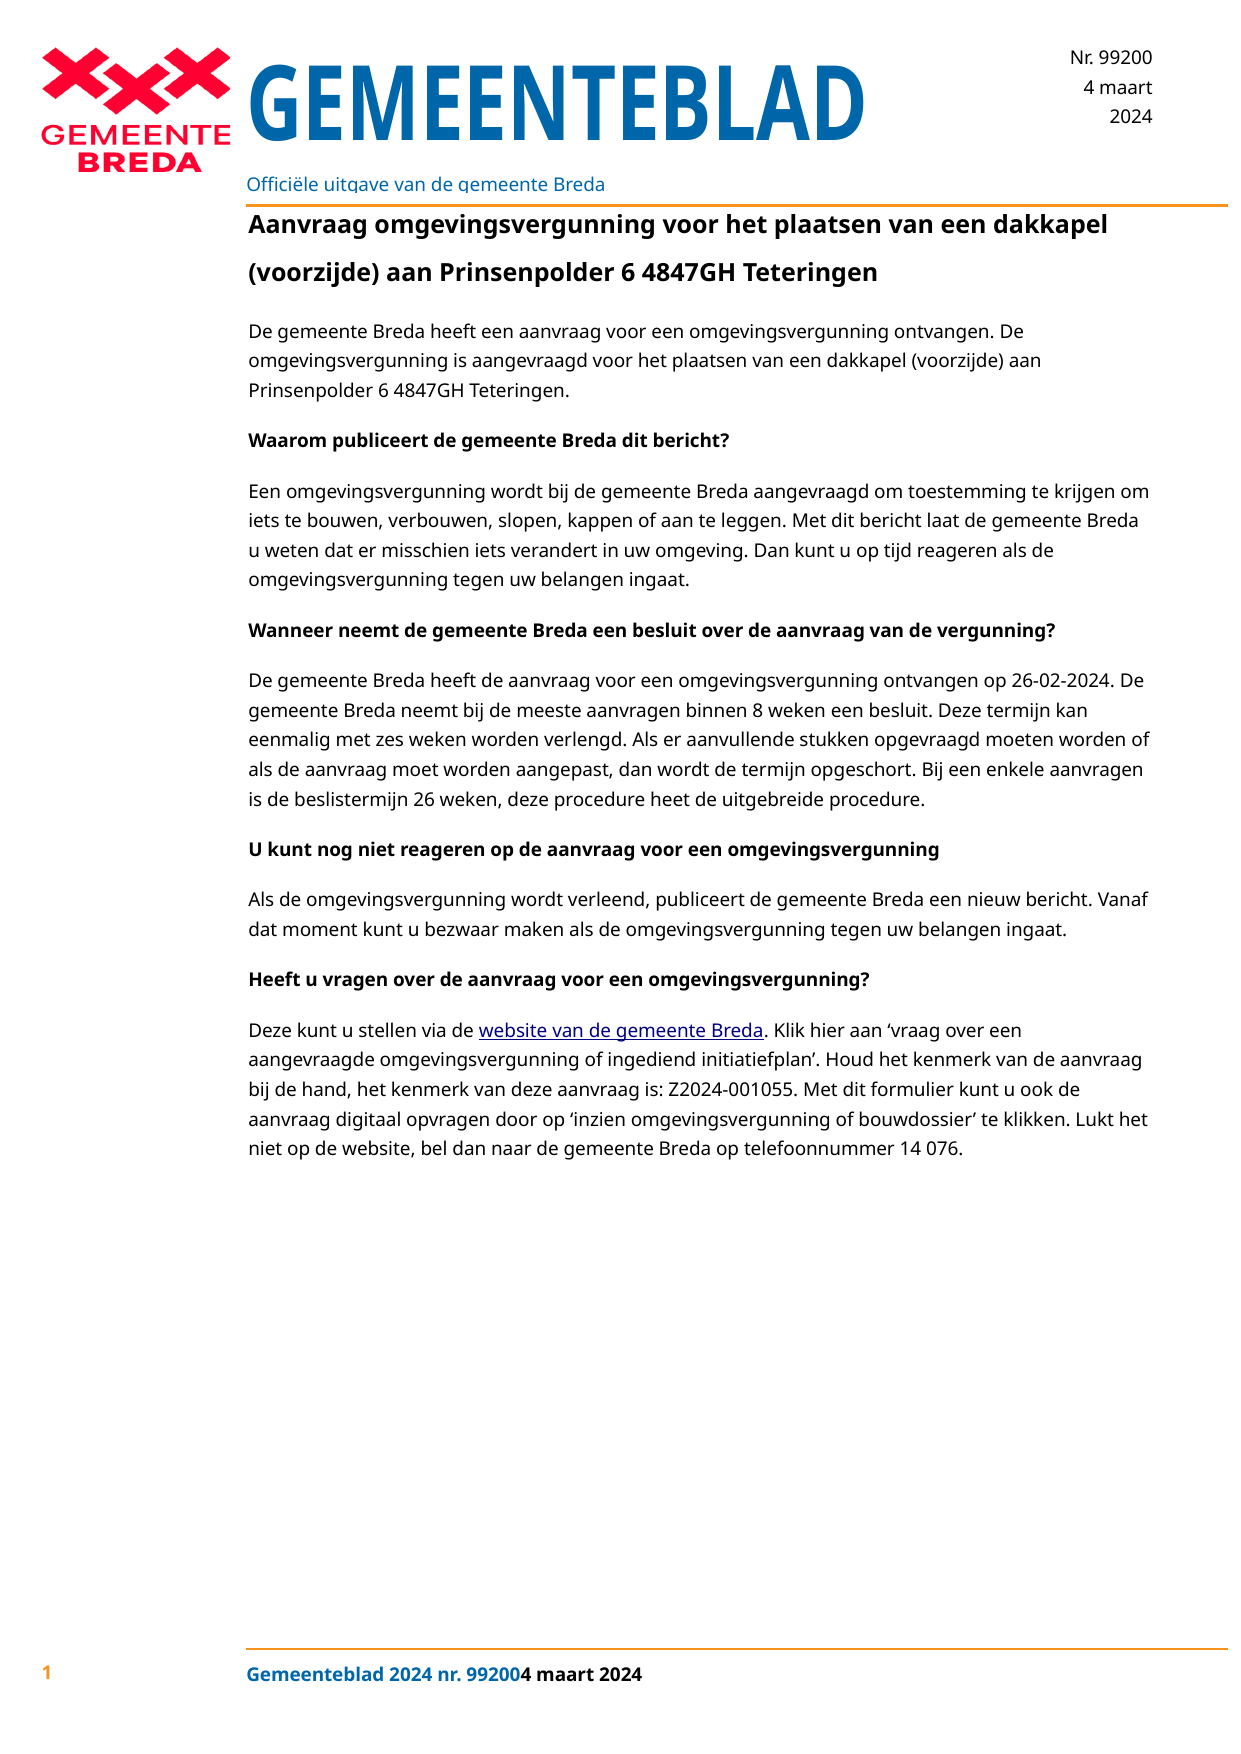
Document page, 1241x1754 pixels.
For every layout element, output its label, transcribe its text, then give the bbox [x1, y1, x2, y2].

text Waarom publiceert de gemeente Breda dit bericht? [248, 427, 1152, 453]
picture [41, 47, 231, 172]
text De gemeente Breda heeft de aanvraag voor een omgevingsvergunning ontvangen op 26-02-2024. De gemeente Breda neemt bij de meeste aanvragen binnen 8 weken een besluit. Deze termijn kan eenmalig met zes weken worden verlengd. Als er aanvullende stukken opgevraagd moeten worden of als de aanvraag moet worden aangepast, dan wordt de termijn opgeschort. Bij een enkele aanvragen is de beslistermijn 26 weken, deze procedure heet de uitgebreide procedure. [248, 667, 1152, 812]
text Een omgevingsvergunning wordt bij de gemeente Breda aangevraagd om toestemming te krijgen om iets te bouwen, verbouwen, slopen, kappen of aan te leggen. Met dit bericht laat de gemeente Breda u weten dat er misschien iets verandert in uw omgeving. Dan kunt u op tijd reageren als de omgevingsvergunning tegen uw belangen ingaat. [248, 478, 1152, 592]
text De gemeente Breda heeft een aanvraag voor een omgevingsvergunning ontvangen. De omgevingsvergunning is aangevraagd voor het plaatsen van een dakkapel (voorzijde) aan Prinsenpolder 6 4847GH Teteringen. [248, 318, 1152, 403]
text Als de omgevingsvergunning wordt verleend, publiceert de gemeente Breda een nieuw bericht. Vanaf dat moment kunt u bezwaar maken als de omgevingsvergunning tegen uw belangen ingaat. [248, 887, 1152, 942]
text Aanvraag omgevingsvergunning voor het plaatsen van een dakkapel (voorzijde) aan Prinsenpolder 6 4847GH Teteringen [248, 207, 1152, 288]
text Deze kunt u stellen via de website van de gemeente Breda. Klik hier aan ‘vraag over een aangevraagde omgevingsvergunning of ingediend initiatiefplan’. Houd het kenmerk van de aanvraag bij de hand, het kenmerk van deze aanvraag is: Z2024-001055. Met dit formulier kunt u ook de aanvraag digitaal opvragen door op ‘inzien omgevingsvergunning of bouwdossier’ te klikken. Lukt het niet op de website, bel dan naar de gemeente Breda op telefoonnummer 14 076. [248, 1017, 1152, 1161]
text U kunt nog niet reageren op de aanvraag voor een omgevingsvergunning [248, 836, 1152, 862]
text Wanneer neemt de gemeente Breda een besluit over de aanvraag van de vergunning? [248, 617, 1152, 643]
text Heeft u vragen over de aanvraag voor een omgevingsvergunning? [248, 967, 1152, 992]
